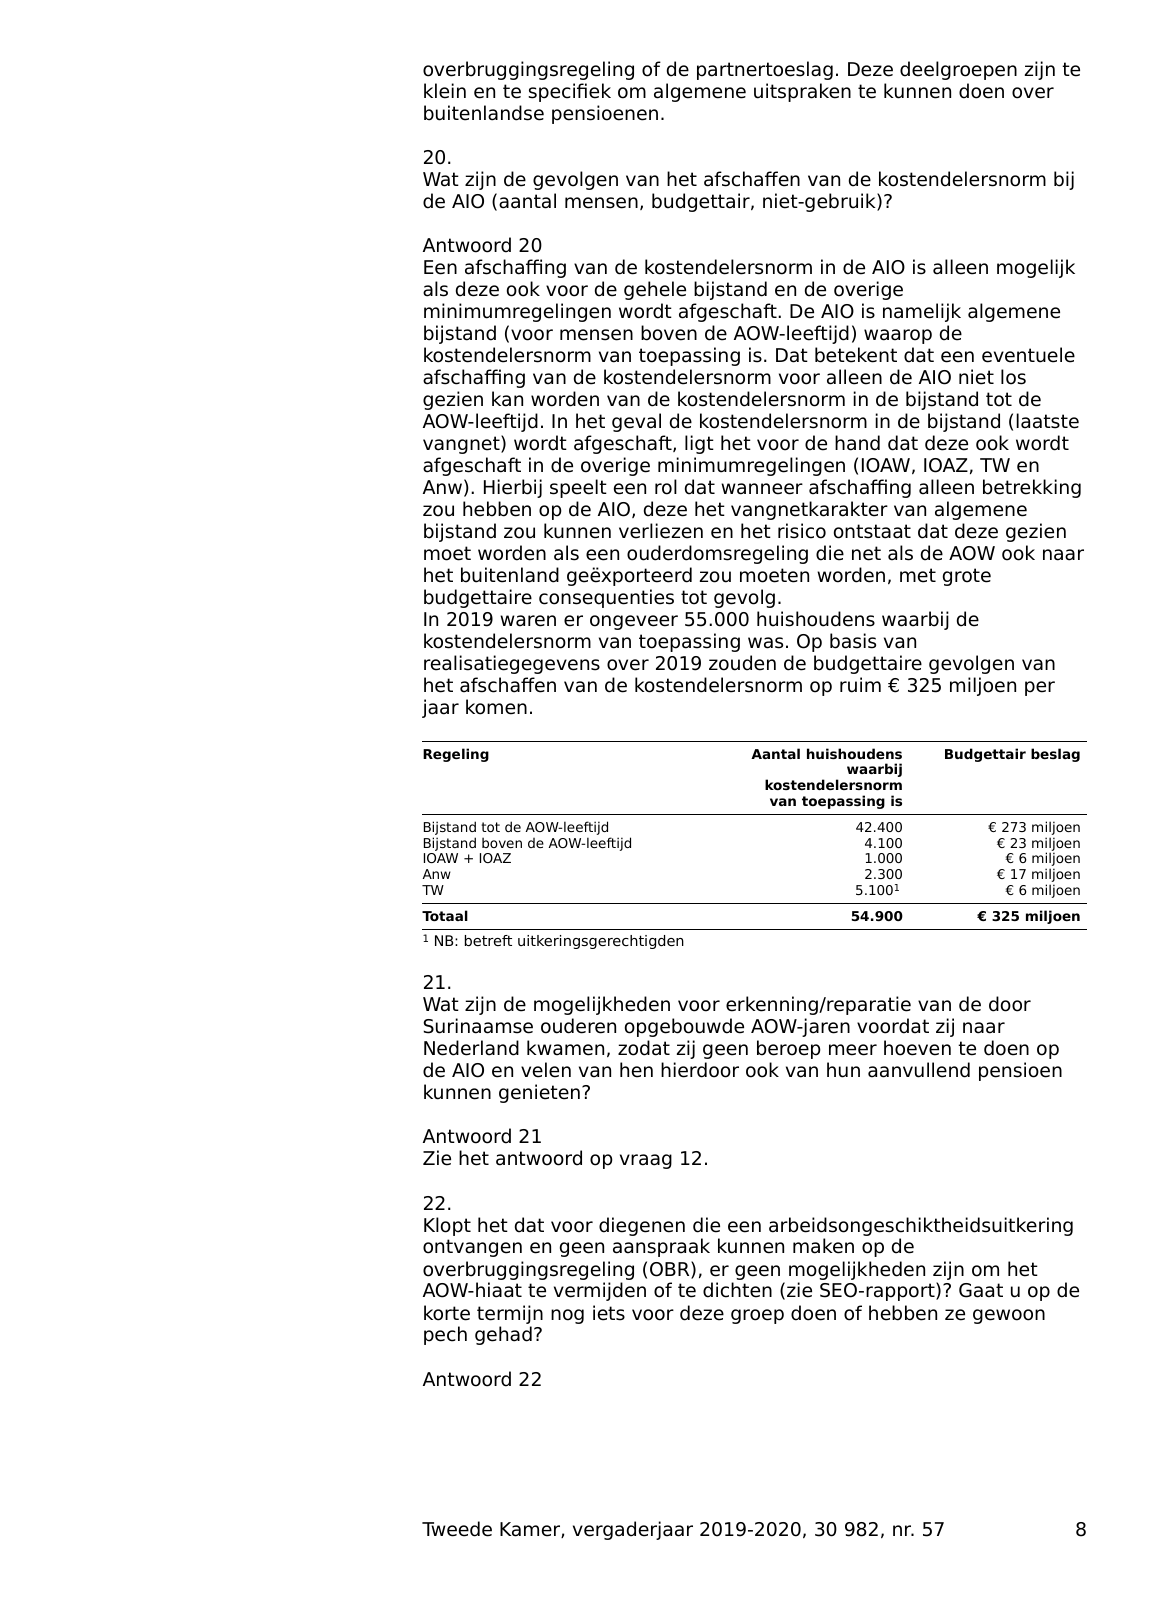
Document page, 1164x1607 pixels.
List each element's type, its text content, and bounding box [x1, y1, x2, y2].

text 21. [422, 972, 1087, 994]
text Antwoord 22 [422, 1368, 1087, 1391]
text Een afschaffing van de kostendelersnorm in de AIO is alleen mogelijk als deze ook voor de gehele bijstand en de overige minimumregelingen wordt afgeschaft. De AIO is namelijk algemene bijstand (voor mensen boven de AOW-leeftijd) waarop de kostendelersnorm van toepassing is. Dat betekent dat een eventuele afschaffing van de kostendelersnorm voor alleen de AIO niet los gezien kan worden van de kostendelersnorm in de bijstand tot de AOW-leeftijd. In het geval de kostendelersnorm in de bijstand (laatste vangnet) wordt afgeschaft, ligt het voor de hand dat deze ook wordt afgeschaft in de overige minimumregelingen (IOAW, IOAZ, TW en Anw). Hierbij speelt een rol dat wanneer afschaffing alleen betrekking zou hebben op de AIO, deze het vangnetkarakter van algemene bijstand zou kunnen verliezen en het risico ontstaat dat deze gezien moet worden als een ouderdomsregeling die net als de AOW ook naar het buitenland geëxporteerd zou moeten worden, met grote budgettaire consequenties tot gevolg. [422, 257, 1087, 609]
table_cell Bijstand tot de AOW-leeftijd [422, 815, 731, 836]
table_cell Totaal [422, 904, 731, 929]
table_cell € 17 miljoen [909, 867, 1087, 883]
table_cell 42.400 [731, 815, 909, 836]
table_cell IOAW + IOAZ [422, 851, 731, 867]
text 22. [422, 1192, 1087, 1214]
table_cell 5.1001 [731, 883, 909, 903]
text In 2019 waren er ongeveer 55.000 huishoudens waarbij de kostendelersnorm van toepassing was. Op basis van realisatiegegevens over 2019 zouden de budgettaire gevolgen van het afschaffen van de kostendelersnorm op ruim € 325 miljoen per jaar komen. [422, 609, 1087, 719]
table_cell Anw [422, 867, 731, 883]
text Antwoord 21 [422, 1126, 1087, 1148]
text Antwoord 20 [422, 235, 1087, 257]
table_cell 2.300 [731, 867, 909, 883]
text Klopt het dat voor diegenen die een arbeidsongeschiktheidsuitkering ontvangen en geen aanspraak kunnen maken op de overbruggingsregeling (OBR), er geen mogelijkheden zijn om het AOW-hiaat te vermijden of te dichten (zie SEO-rapport)? Gaat u op de korte termijn nog iets voor deze groep doen of hebben ze gewoon pech gehad? [422, 1214, 1087, 1346]
text Wat zijn de mogelijkheden voor erkenning/reparatie van de door Surinaamse ouderen opgebouwde AOW-jaren voordat zij naar Nederland kwamen, zodat zij geen beroep meer hoeven te doen op de AIO en velen van hen hierdoor ook van hun aanvullend pensioen kunnen genieten? [422, 994, 1087, 1104]
table_cell Bijstand boven de AOW-leeftijd [422, 836, 731, 851]
table_cell € 325 miljoen [909, 904, 1087, 929]
text Zie het antwoord op vraag 12. [422, 1148, 1087, 1170]
table_cell € 23 miljoen [909, 836, 1087, 851]
table_cell € 6 miljoen [909, 851, 1087, 867]
text overbruggingsregeling of de partnertoeslag. Deze deelgroepen zijn te klein en te specifiek om algemene uitspraken te kunnen doen over buitenlandse pensioenen. [422, 59, 1087, 125]
table_cell 4.100 [731, 836, 909, 851]
table_cell 54.900 [731, 904, 909, 929]
table_cell € 6 miljoen [909, 883, 1087, 903]
table_header Regeling [422, 742, 731, 814]
table_cell 1.000 [731, 851, 909, 867]
text Wat zijn de gevolgen van het afschaffen van de kostendelersnorm bij de AIO (aantal mensen, budgettair, niet-gebruik)? [422, 169, 1087, 213]
table_header Budgettair beslag [909, 742, 1087, 814]
table_header Aantal huishoudens waarbij kostendelersnorm van toepassing is [731, 742, 909, 814]
text 20. [422, 147, 1087, 169]
table_cell TW [422, 883, 731, 903]
table_cell € 273 miljoen [909, 815, 1087, 836]
table_cell 1 NB: betreft uitkeringsgerechtigden [422, 930, 1087, 950]
